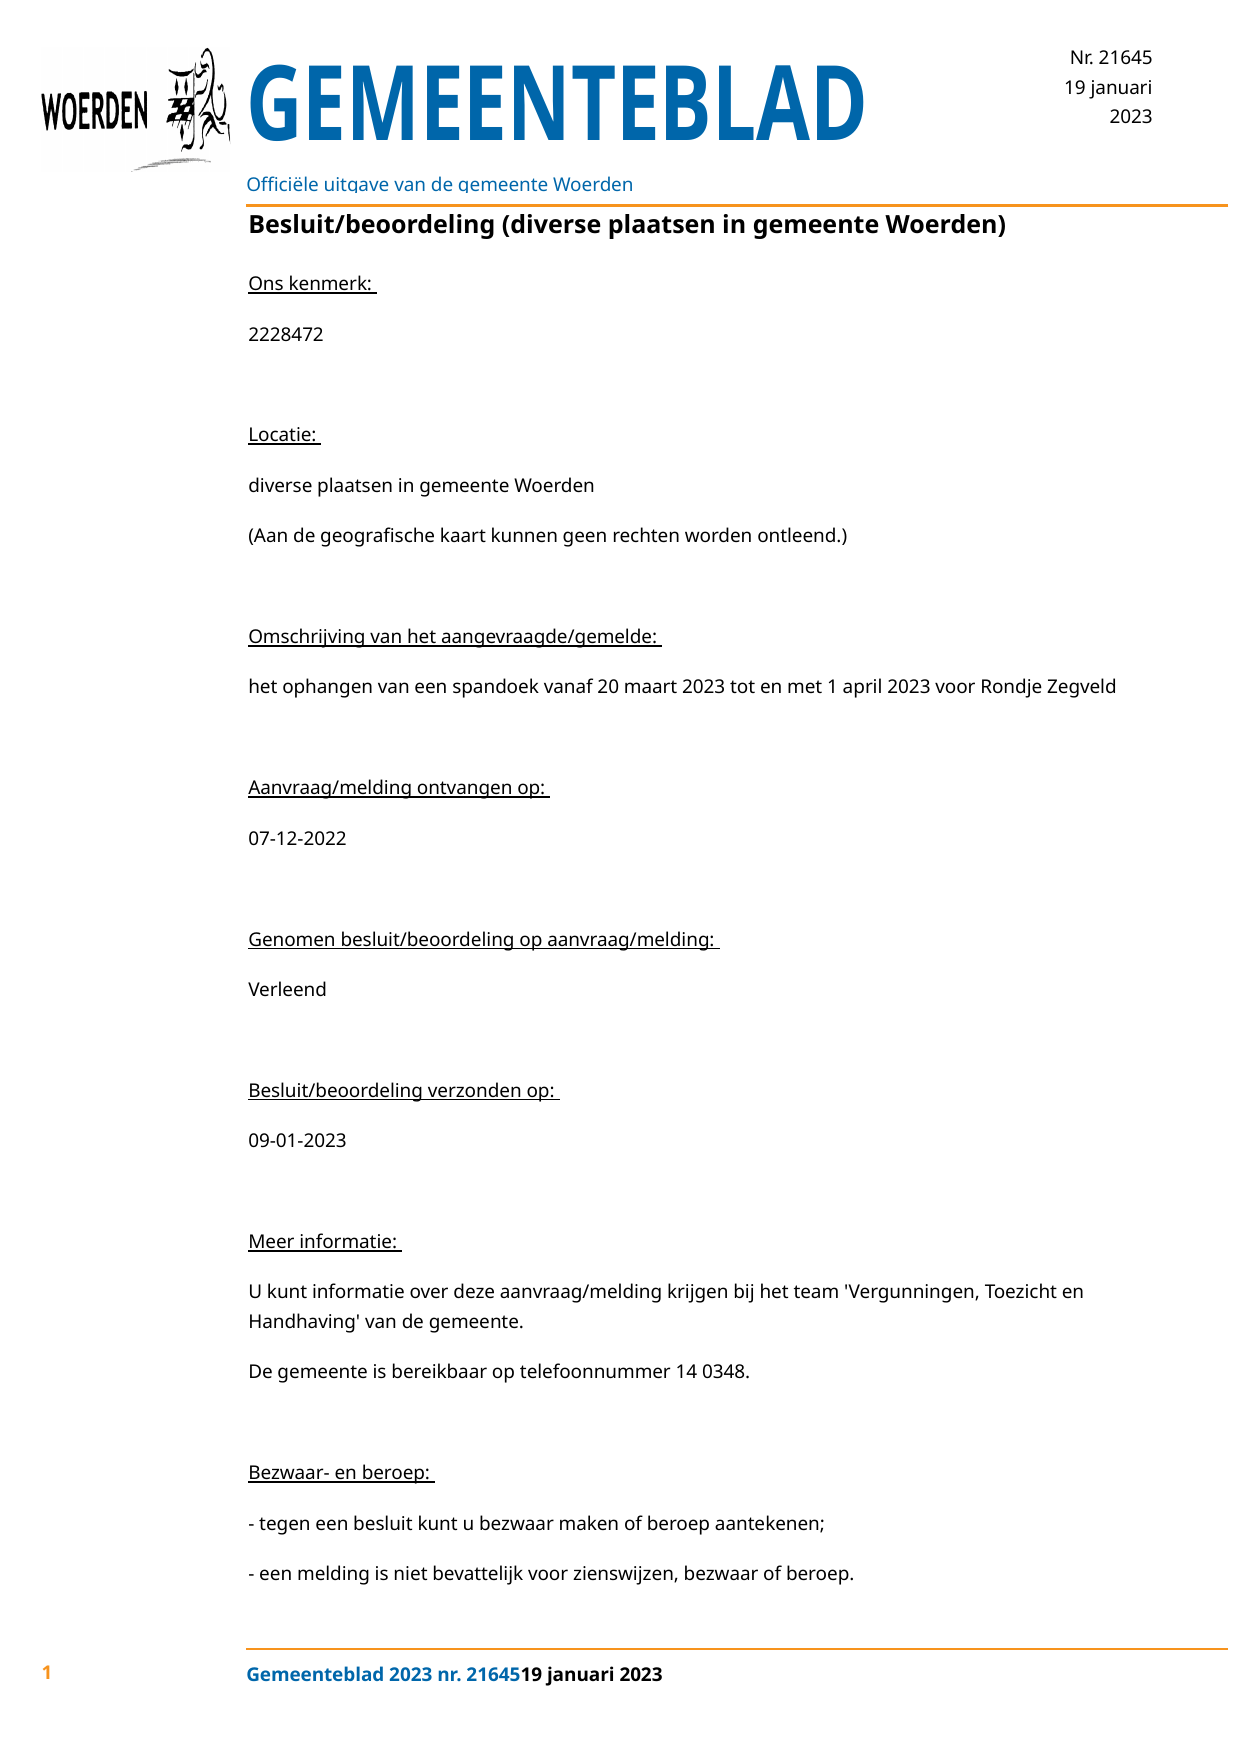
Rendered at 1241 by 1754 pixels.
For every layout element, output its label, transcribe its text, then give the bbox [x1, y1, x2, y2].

text 09-01-2023 [248, 1127, 1152, 1153]
text De gemeente is bereikbaar op telefoonnummer 14 0348. [248, 1359, 1152, 1384]
text Aanvraag/melding ontvangen op: [248, 774, 1152, 800]
text Genomen besluit/beoordeling op aanvraag/melding: [248, 926, 1152, 951]
text Ons kenmerk: [248, 270, 1152, 296]
text (Aan de geografische kaart kunnen geen rechten worden ontleend.) [248, 522, 1152, 548]
text Omschrijving van het aangevraagde/gemelde: [248, 623, 1152, 649]
text Bezwaar- en beroep: [248, 1459, 1152, 1485]
text Verleend [248, 976, 1152, 1002]
text diverse plaatsen in gemeente Woerden [248, 472, 1152, 498]
text Besluit/beoordeling verzonden op: [248, 1077, 1152, 1103]
text U kunt informatie over deze aanvraag/melding krijgen bij het team 'Vergunningen, Toezicht en Handhaving' van de gemeente. [248, 1279, 1152, 1334]
text - een melding is niet bevattelijk voor zienswijzen, bezwaar of beroep. [248, 1560, 1152, 1586]
text het ophangen van een spandoek vanaf 20 maart 2023 tot en met 1 april 2023 voor Rondje Zegveld [248, 674, 1152, 699]
text Besluit/beoordeling (diverse plaatsen in gemeente Woerden) [248, 207, 1152, 241]
text Meer informatie: [248, 1228, 1152, 1254]
text - tegen een besluit kunt u bezwaar maken of beroep aantekenen; [248, 1510, 1152, 1536]
text 2228472 [248, 321, 1152, 346]
picture [41, 47, 231, 172]
text 07-12-2022 [248, 825, 1152, 851]
text Locatie: [248, 422, 1152, 447]
